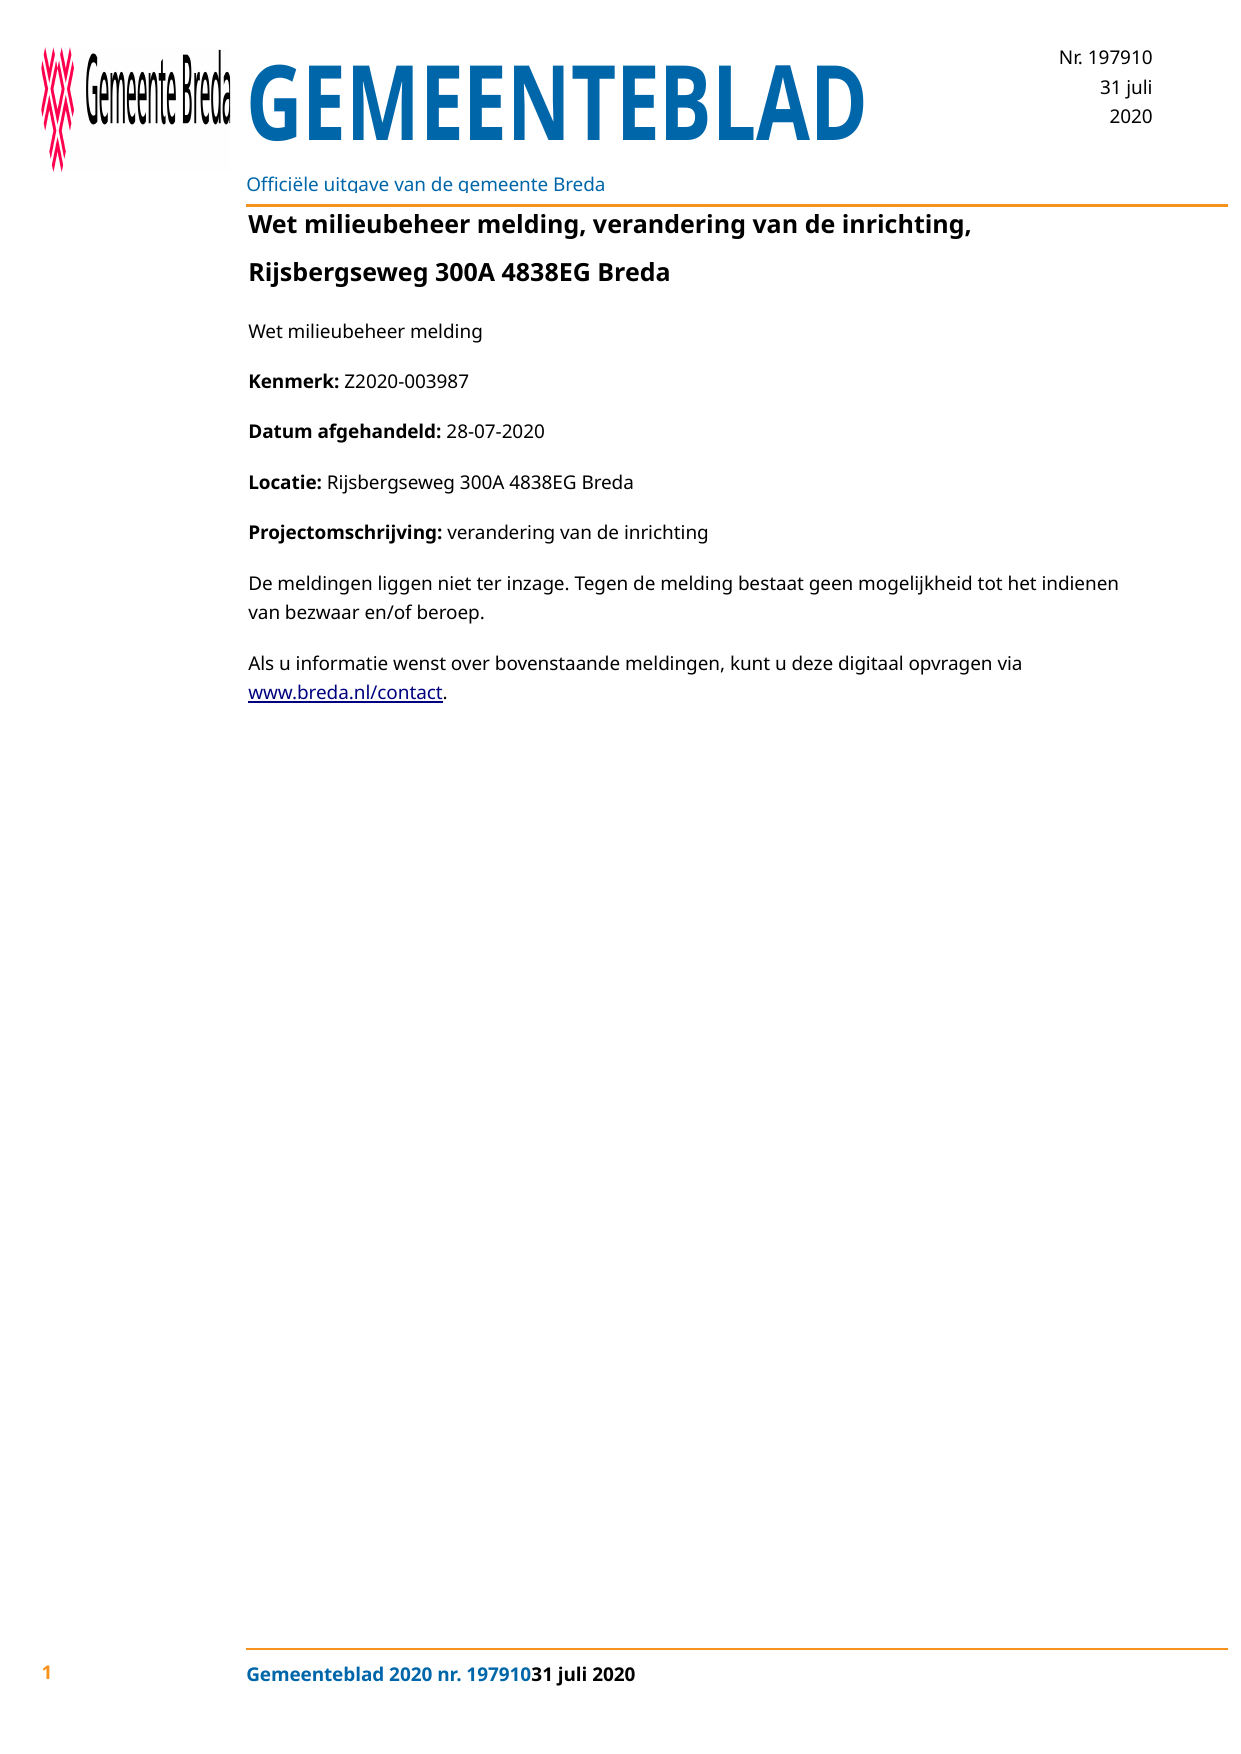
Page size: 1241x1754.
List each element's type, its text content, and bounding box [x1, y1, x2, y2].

text Als u informatie wenst over bovenstaande meldingen, kunt u deze digitaal opvragen via www.breda.nl/contact. [248, 650, 1152, 705]
text Projectomschrijving: verandering van de inrichting [248, 519, 1152, 545]
text Datum afgehandeld: 28-07-2020 [248, 419, 1152, 444]
picture [41, 47, 231, 172]
text Locatie: Rijsbergseweg 300A 4838EG Breda [248, 469, 1152, 495]
text Wet milieubeheer melding [248, 318, 1152, 344]
text De meldingen liggen niet ter inzage. Tegen de melding bestaat geen mogelijkheid tot het indienen van bezwaar en/of beroep. [248, 570, 1152, 625]
text Kenmerk: Z2020-003987 [248, 368, 1152, 394]
text Wet milieubeheer melding, verandering van de inrichting, Rijsbergseweg 300A 4838EG Breda [248, 207, 1152, 288]
